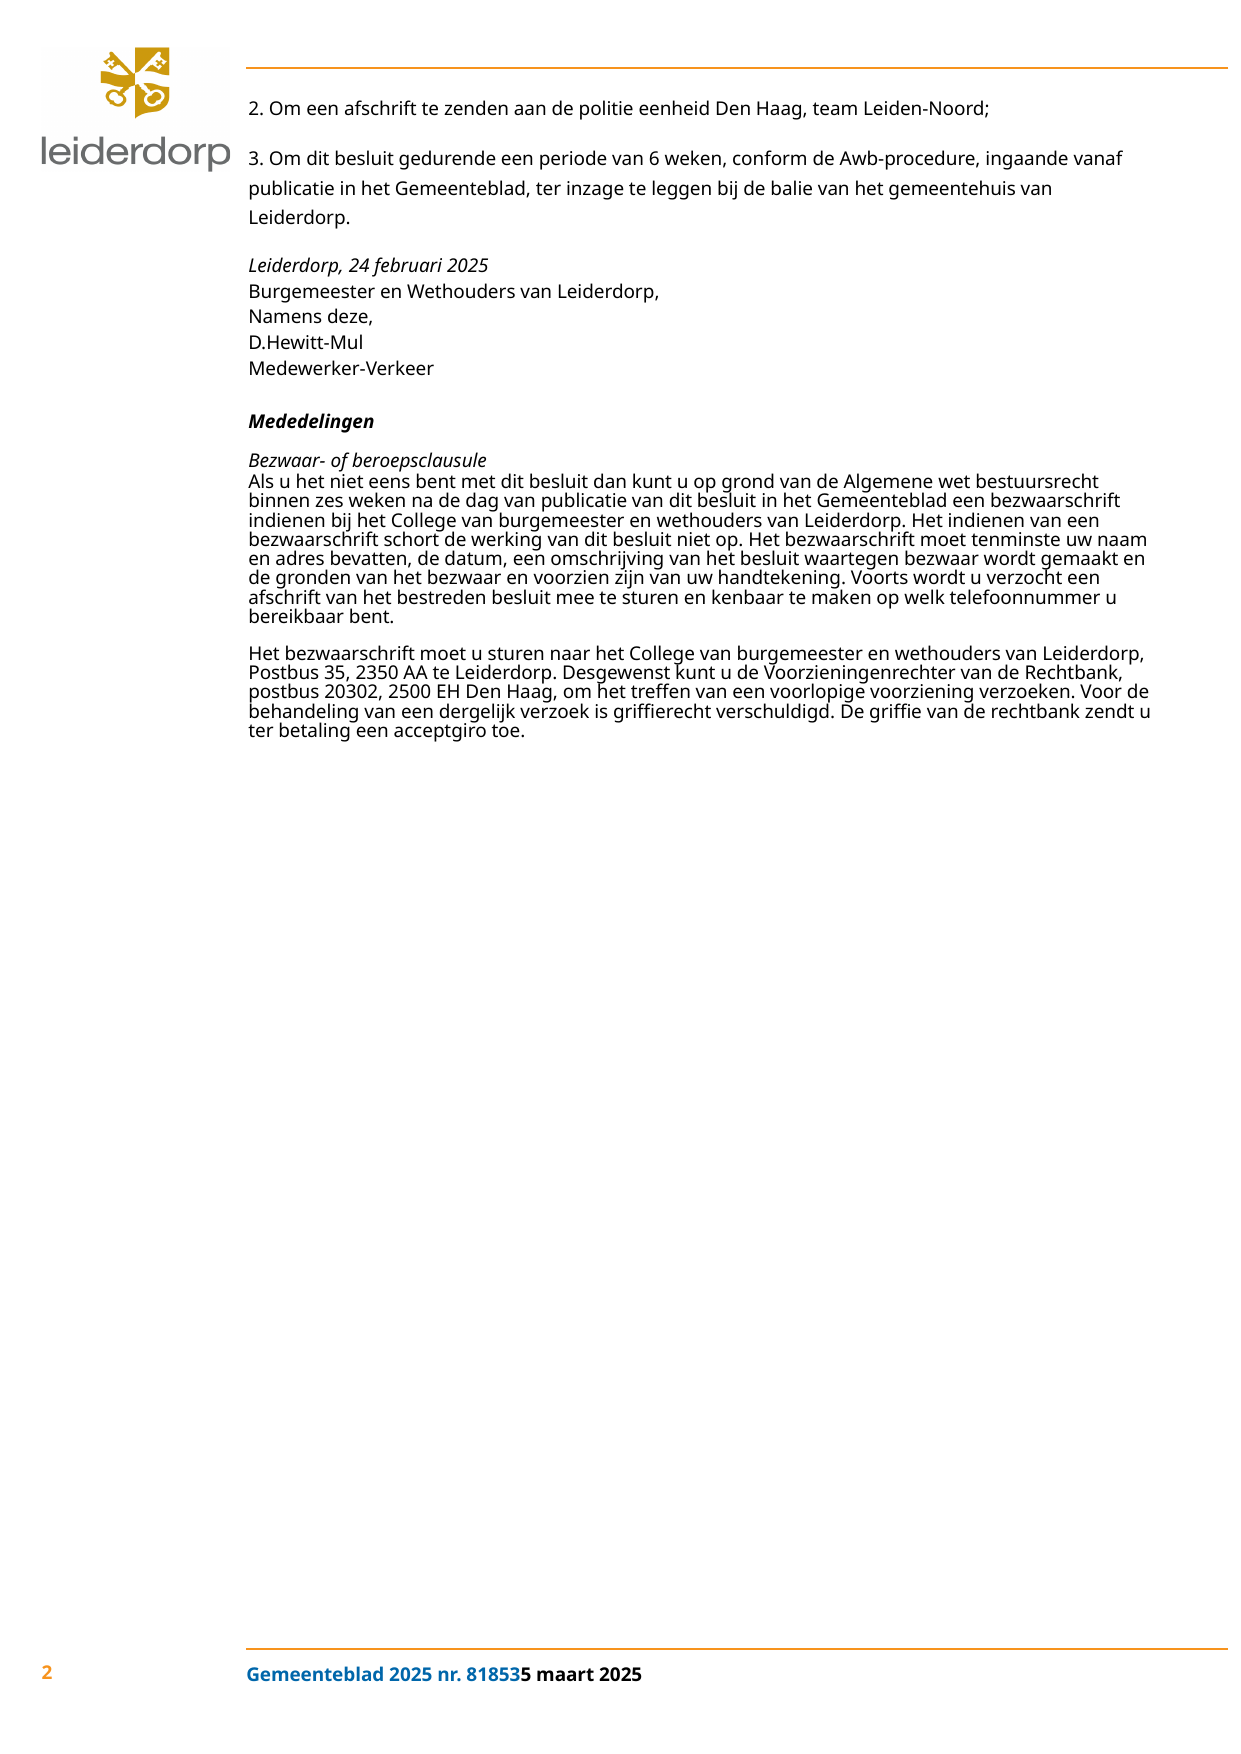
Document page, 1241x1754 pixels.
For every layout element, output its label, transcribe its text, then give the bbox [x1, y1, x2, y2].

text 2. Om een afschrift te zenden aan de politie eenheid Den Haag, team Leiden-Noord; [248, 95, 1152, 121]
text 3. Om dit besluit gedurende een periode van 6 weken, conform de Awb-procedure, ingaande vanaf publicatie in het Gemeenteblad, ter inzage te leggen bij de balie van het gemeentehuis van Leiderdorp. [248, 145, 1152, 230]
text Het bezwaarschrift moet u sturen naar het College van burgemeester en wethouders van Leiderdorp, Postbus 35, 2350 AA te Leiderdorp. Desgewenst kunt u de Voorzieningenrechter van de Rechtbank, postbus 20302, 2500 EH Den Haag, om het treffen van een voorlopige voorziening verzoeken. Voor de behandeling van een dergelijk verzoek is griffierecht verschuldigd. De griffie van de rechtbank zendt u ter betaling een acceptgiro toe. [248, 645, 1152, 741]
text Leiderdorp, 24 februari 2025 [248, 252, 1152, 278]
picture [41, 47, 231, 172]
text Mededelingen [248, 408, 1152, 434]
text Burgemeester en Wethouders van Leiderdorp, [248, 278, 1152, 304]
text D.Hewitt-Mul [248, 329, 1152, 355]
text Medewerker-Verkeer [248, 355, 1152, 381]
text Bezwaar- of beroepsclausule [248, 447, 1152, 473]
text Namens deze, [248, 304, 1152, 329]
text Als u het niet eens bent met dit besluit dan kunt u op grond van de Algemene wet bestuursrecht binnen zes weken na de dag van publicatie van dit besluit in het Gemeenteblad een bezwaarschrift indienen bij het College van burgemeester en wethouders van Leiderdorp. Het indienen van een bezwaarschrift schort de werking van dit besluit niet op. Het bezwaarschrift moet tenminste uw naam en adres bevatten, de datum, een omschrijving van het besluit waartegen bezwaar wordt gemaakt en de gronden van het bezwaar en voorzien zijn van uw handtekening. Voorts wordt u verzocht een afschrift van het bestreden besluit mee te sturen en kenbaar te maken op welk telefoonnummer u bereikbaar bent. [248, 473, 1152, 627]
